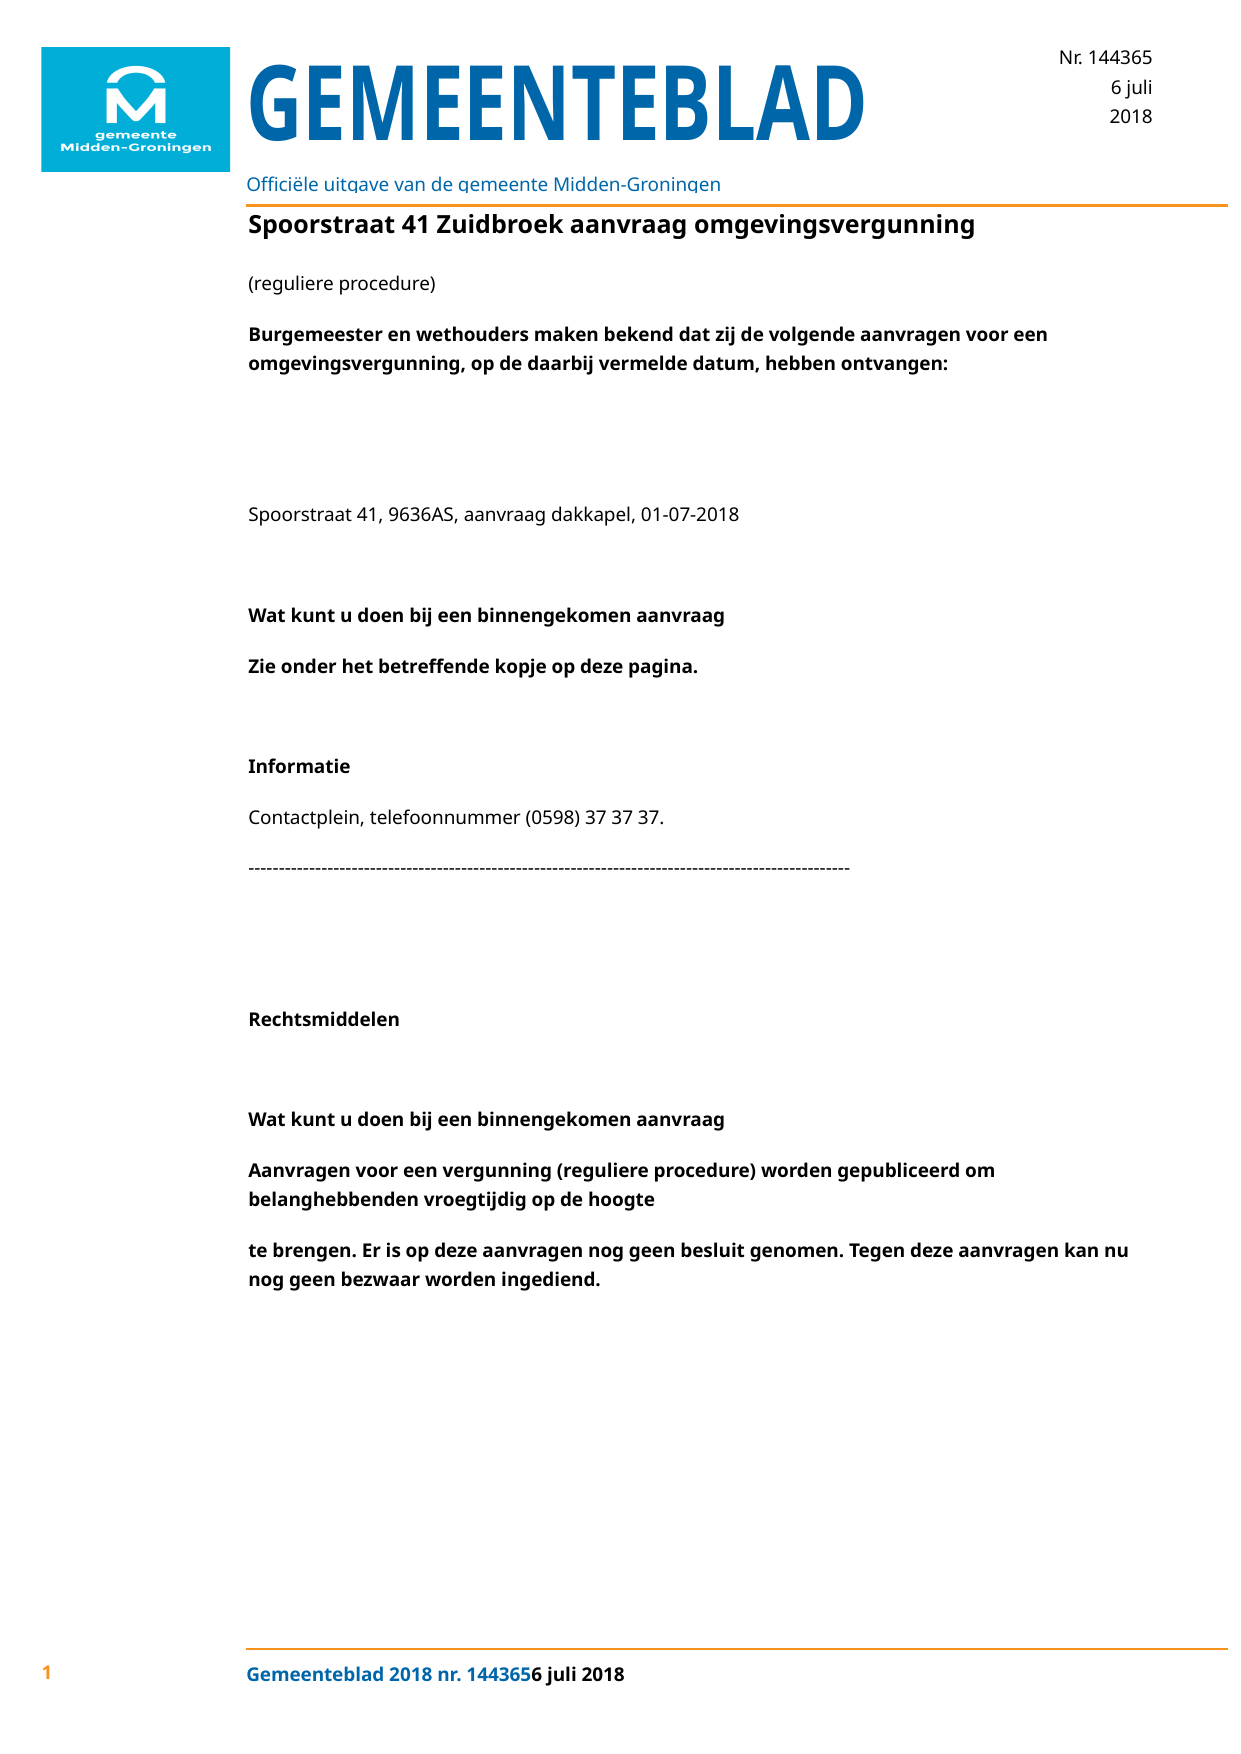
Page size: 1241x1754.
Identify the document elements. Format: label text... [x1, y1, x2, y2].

text Aanvragen voor een vergunning (reguliere procedure) worden gepubliceerd om belanghebbenden vroegtijdig op de hoogte [248, 1157, 1152, 1212]
text Burgemeester en wethouders maken bekend dat zij de volgende aanvragen voor een omgevingsvergunning, op de daarbij vermelde datum, hebben ontvangen: [248, 321, 1152, 376]
text (reguliere procedure) [248, 270, 1152, 296]
picture [108, 66, 164, 82]
text Wat kunt u doen bij een binnengekomen aanvraag [248, 602, 1152, 628]
text Spoorstraat 41 Zuidbroek aanvraag omgevingsvergunning [248, 207, 1152, 241]
picture [184, 146, 190, 153]
text Contactplein, telefoonnummer (0598) 37 37 37. [248, 804, 1152, 830]
picture [107, 89, 165, 122]
text Zie onder het betreffende kopje op deze pagina. [248, 653, 1152, 678]
text Informatie [248, 754, 1152, 779]
text Wat kunt u doen bij een binnengekomen aanvraag [248, 1107, 1152, 1132]
text --------------------------------------------------------------------------------------------------- [248, 854, 1152, 880]
text Rechtsmiddelen [248, 1006, 1152, 1031]
text te brengen. Er is op deze aanvragen nog geen besluit genomen. Tegen deze aanvragen kan nu nog geen bezwaar worden ingediend. [248, 1237, 1152, 1292]
text Spoorstraat 41, 9636AS, aanvraag dakkapel, 01-07-2018 [248, 502, 1152, 527]
